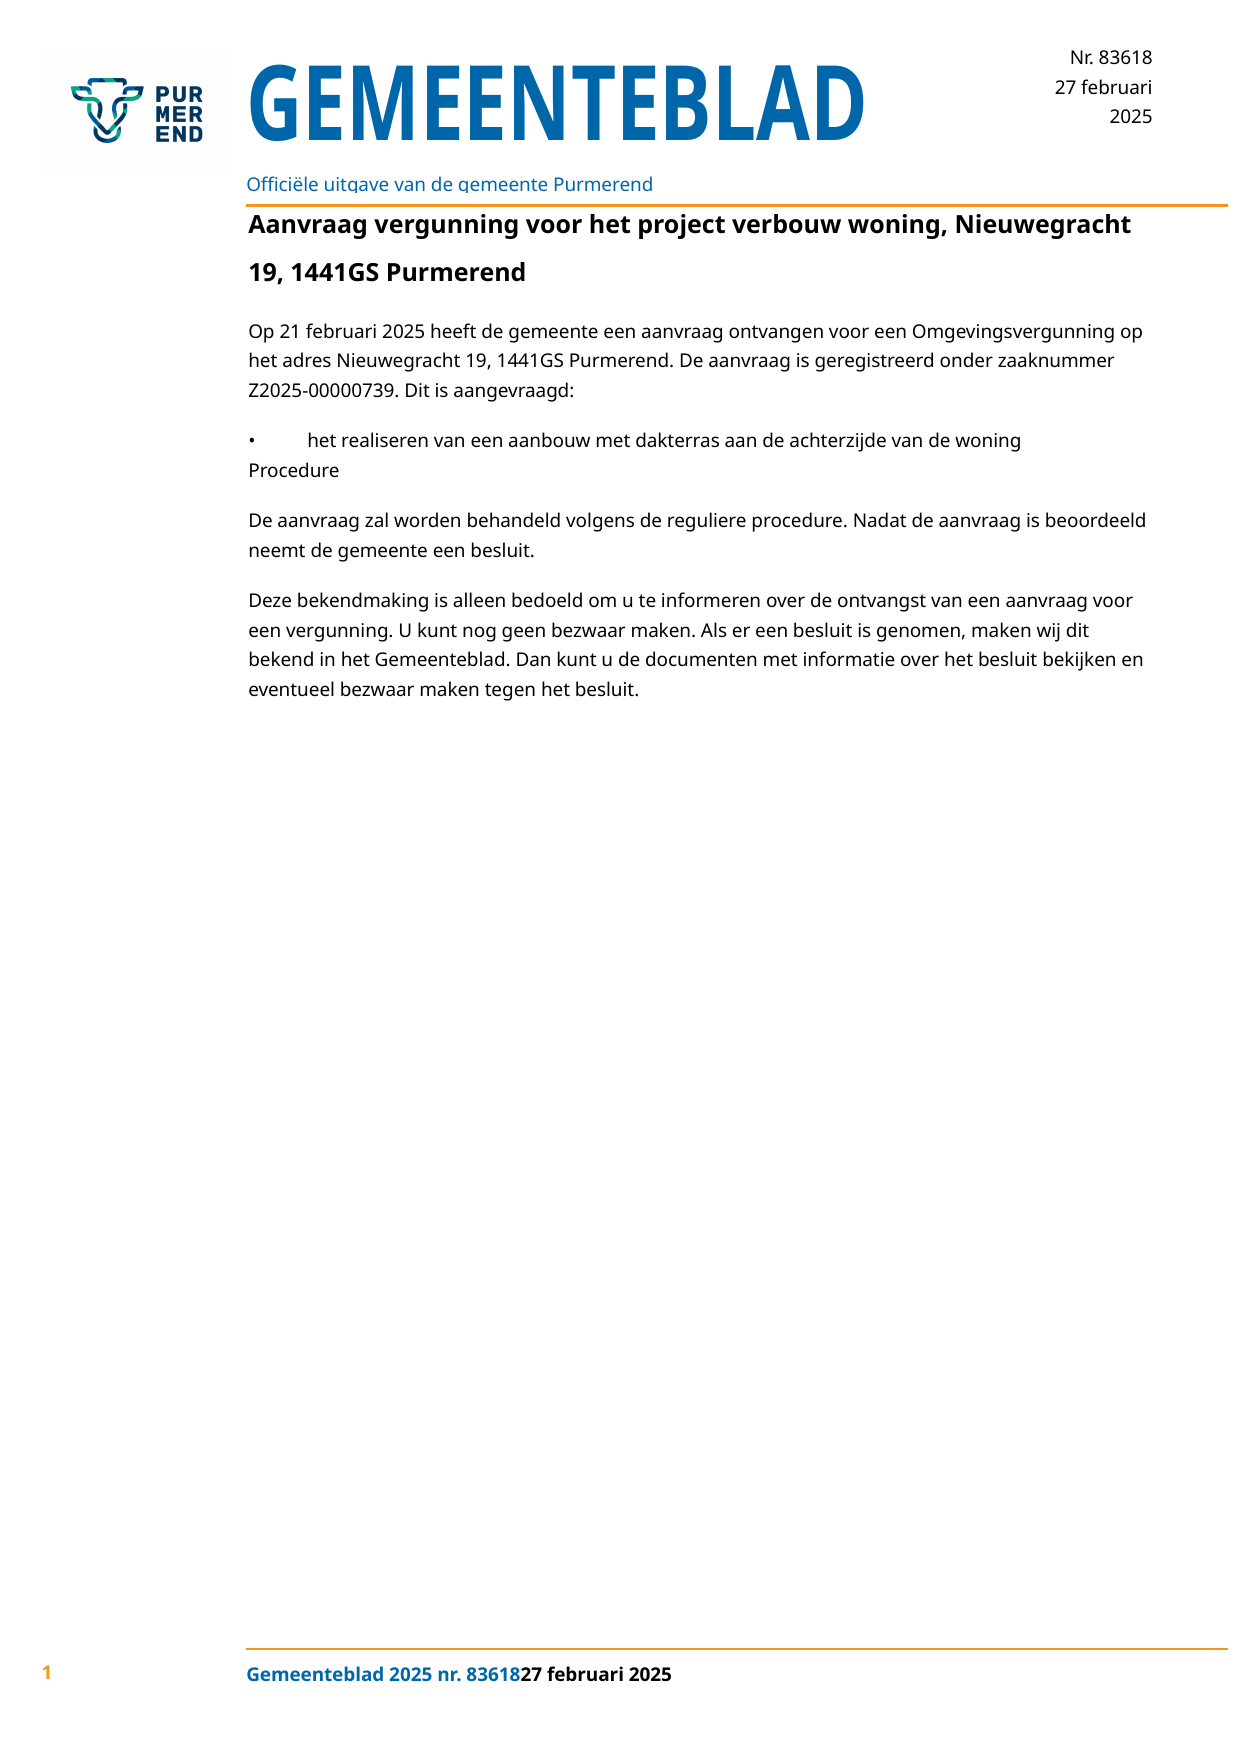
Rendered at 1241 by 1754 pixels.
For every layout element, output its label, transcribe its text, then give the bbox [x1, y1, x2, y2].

text Procedure [248, 457, 1152, 483]
text Deze bekendmaking is alleen bedoeld om u te informeren over de ontvangst van een aanvraag voor een vergunning. U kunt nog geen bezwaar maken. Als er een besluit is genomen, maken wij dit bekend in het Gemeenteblad. Dan kunt u de documenten met informatie over het besluit bekijken en eventueel bezwaar maken tegen het besluit. [248, 587, 1152, 702]
picture [41, 47, 231, 172]
text Aanvraag vergunning voor het project verbouw woning, Nieuwegracht 19, 1441GS Purmerend [248, 207, 1152, 288]
text Op 21 februari 2025 heeft de gemeente een aanvraag ontvangen voor een Omgevingsvergunning op het adres Nieuwegracht 19, 1441GS Purmerend. De aanvraag is geregistreerd onder zaaknummer Z2025-00000739. Dit is aangevraagd: [248, 318, 1152, 403]
text De aanvraag zal worden behandeld volgens de reguliere procedure. Nadat de aanvraag is beoordeeld neemt de gemeente een besluit. [248, 507, 1152, 563]
list het realiseren van een aanbouw met dakterras aan de achterzijde van de woning [248, 427, 1152, 453]
